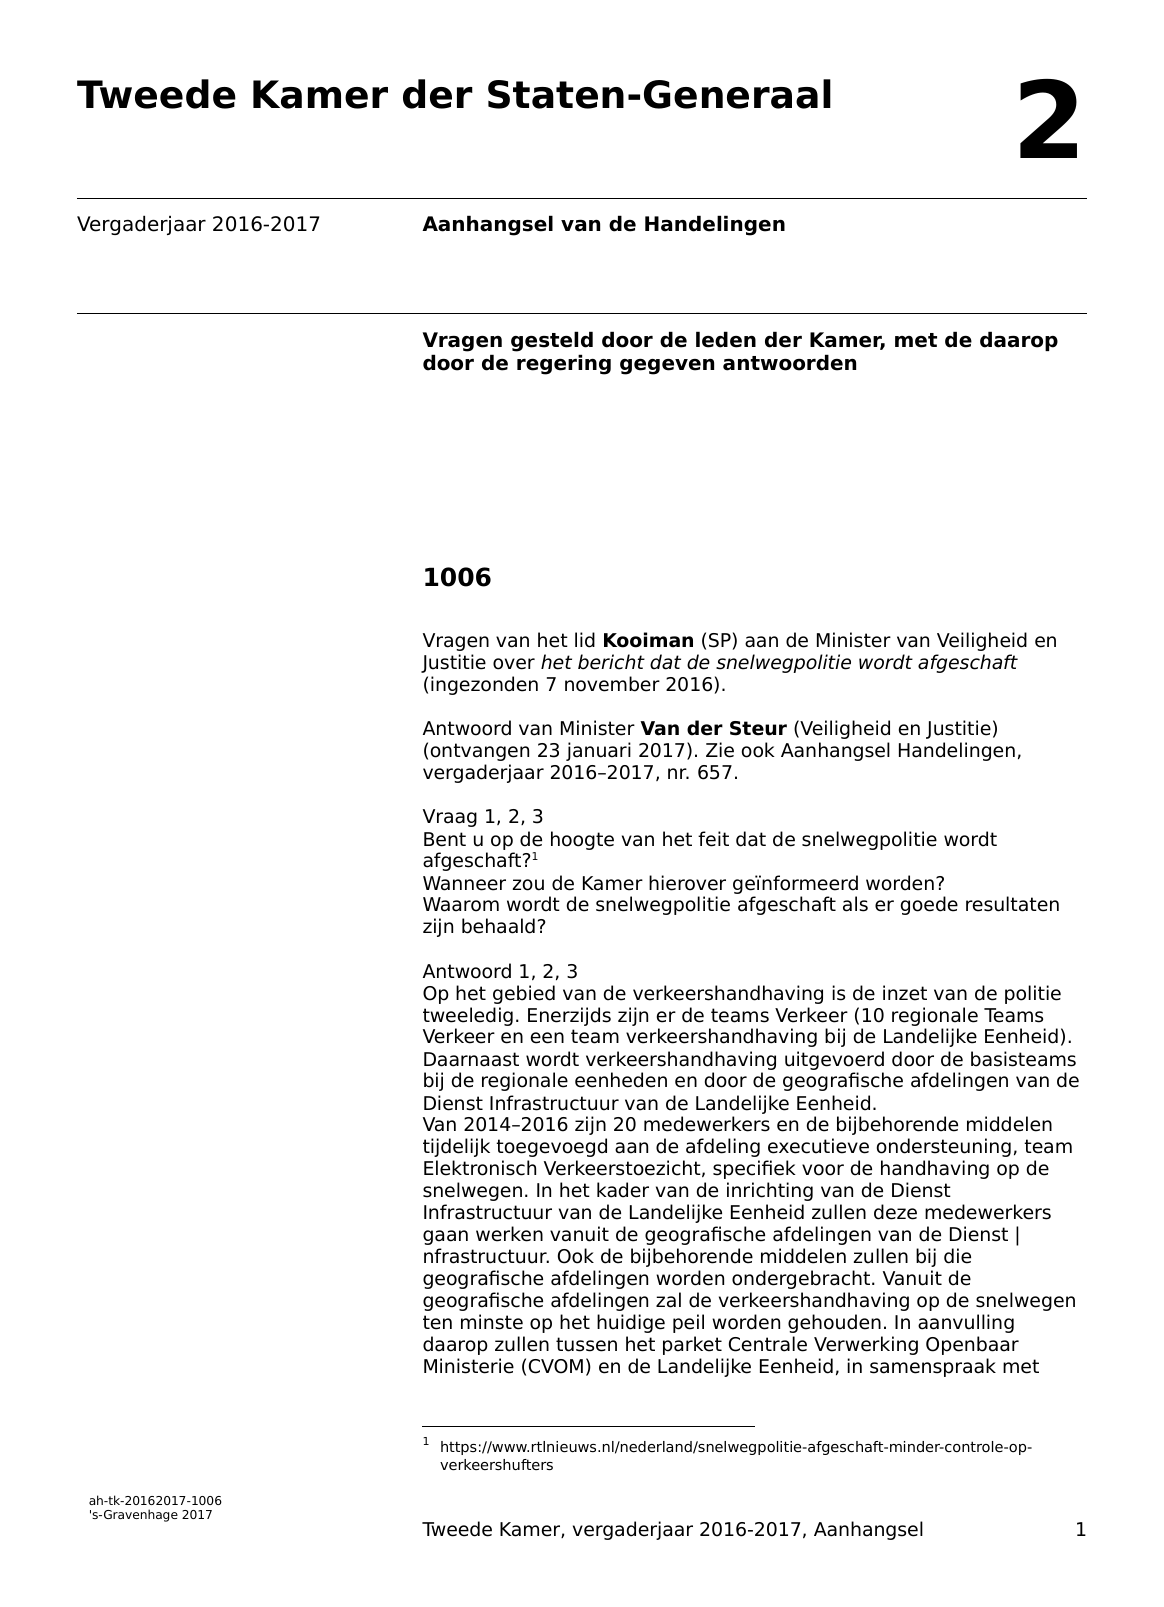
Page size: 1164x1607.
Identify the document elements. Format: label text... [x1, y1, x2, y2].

text Antwoord van Minister Van der Steur (Veiligheid en Justitie) (ontvangen 23 januari 2017). Zie ook Aanhangsel Handelingen, vergaderjaar 2016–2017, nr. 657. [422, 718, 1087, 784]
table_header 2 [886, 59, 1087, 198]
text Vraag 1, 2, 3 [422, 806, 1087, 828]
text Antwoord 1, 2, 3 [422, 961, 1087, 982]
text Wanneer zou de Kamer hierover geïnformeerd worden? [422, 872, 1087, 894]
text Bent u op de hoogte van het feit dat de snelwegpolitie wordt afgeschaft? [422, 828, 1087, 872]
table_header Tweede Kamer der Staten-Generaal [77, 59, 886, 198]
table_cell Vragen gesteld door de leden der Kamer, met de daarop door de regering gegeven antwoorden [422, 314, 1087, 375]
text 1006 [422, 563, 1087, 592]
table_cell Aanhangsel van de Handelingen [422, 199, 1087, 313]
text Waarom wordt de snelwegpolitie afgeschaft als er goede resultaten zijn behaald? [422, 894, 1087, 938]
text Van 2014–2016 zijn 20 medewerkers en de bijbehorende middelen tijdelijk toegevoegd aan de afdeling executieve ondersteuning, team Elektronisch Verkeerstoezicht, specifiek voor de handhaving op de snelwegen. In het kader van de inrichting van de Dienst Infrastructuur van de Landelijke Eenheid zullen deze medewerkers gaan werken vanuit de geografische afdelingen van de Dienst |nfrastructuur. Ook de bijbehorende middelen zullen bij die geografische afdelingen worden ondergebracht. Vanuit de geografische afdelingen zal de verkeershandhaving op de snelwegen ten minste op het huidige peil worden gehouden. In aanvulling daarop zullen tussen het parket Centrale Verwerking Openbaar Ministerie (CVOM) en de Landelijke Eenheid, in samenspraak met [422, 1114, 1087, 1378]
text https://www.rtlnieuws.nl/nederland/snelwegpolitie-afgeschaft-minder-controle-op-verkeershufters [422, 1435, 1087, 1474]
text Op het gebied van de verkeershandhaving is de inzet van de politie tweeledig. Enerzijds zijn er de teams Verkeer (10 regionale Teams Verkeer en een team verkeershandhaving bij de Landelijke Eenheid). Daarnaast wordt verkeershandhaving uitgevoerd door de basisteams bij de regionale eenheden en door de geografische afdelingen van de Dienst Infrastructuur van de Landelijke Eenheid. [422, 982, 1087, 1114]
table_cell Vergaderjaar 2016-2017 [77, 199, 422, 313]
text ah-tk-20162017-1006 [88, 1494, 323, 1508]
text Vragen van het lid Kooiman (SP) aan de Minister van Veiligheid en Justitie over het bericht dat de snelwegpolitie wordt afgeschaft (ingezonden 7 november 2016). [422, 630, 1087, 696]
text 's-Gravenhage 2017 [88, 1508, 323, 1522]
table_cell [77, 314, 422, 375]
